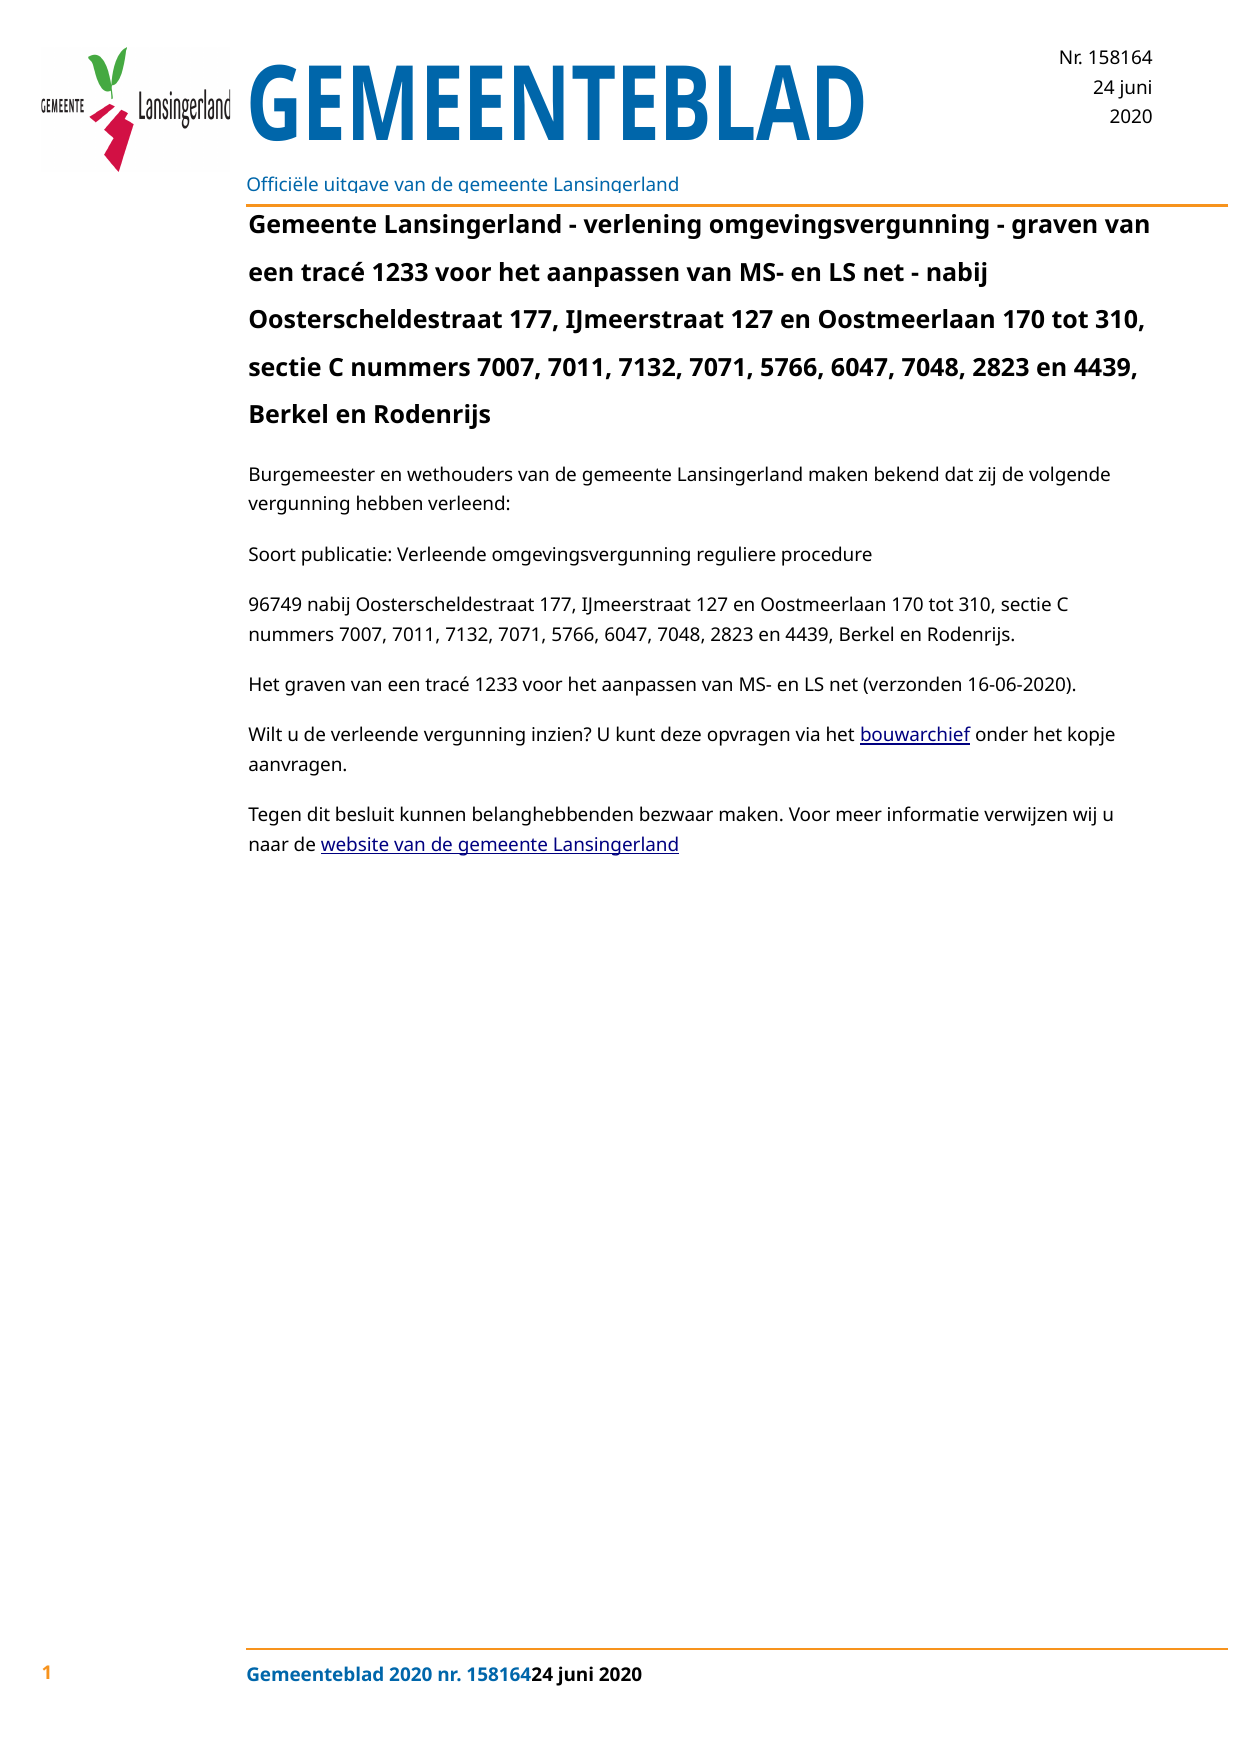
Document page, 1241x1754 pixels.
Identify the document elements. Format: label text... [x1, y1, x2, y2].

text Het graven van een tracé 1233 voor het aanpassen van MS- en LS net (verzonden 16-06-2020). [248, 671, 1152, 697]
picture [41, 47, 231, 172]
text Burgemeester en wethouders van de gemeente Lansingerland maken bekend dat zij de volgende vergunning hebben verleend: [248, 461, 1152, 516]
text 96749 nabij Oosterscheldestraat 177, IJmeerstraat 127 en Oostmeerlaan 170 tot 310, sectie C nummers 7007, 7011, 7132, 7071, 5766, 6047, 7048, 2823 en 4439, Berkel en Rodenrijs. [248, 591, 1152, 646]
text Gemeente Lansingerland - verlening omgevingsvergunning - graven van een tracé 1233 voor het aanpassen van MS- en LS net - nabij Oosterscheldestraat 177, IJmeerstraat 127 en Oostmeerlaan 170 tot 310, sectie C nummers 7007, 7011, 7132, 7071, 5766, 6047, 7048, 2823 en 4439, Berkel en Rodenrijs [248, 207, 1152, 431]
text Tegen dit besluit kunnen belanghebbenden bezwaar maken. Voor meer informatie verwijzen wij u naar de website van de gemeente Lansingerland [248, 802, 1152, 857]
text Wilt u de verleende vergunning inzien? U kunt deze opvragen via het bouwarchief onder het kopje aanvragen. [248, 722, 1152, 777]
text Soort publicatie: Verleende omgevingsvergunning reguliere procedure [248, 541, 1152, 566]
